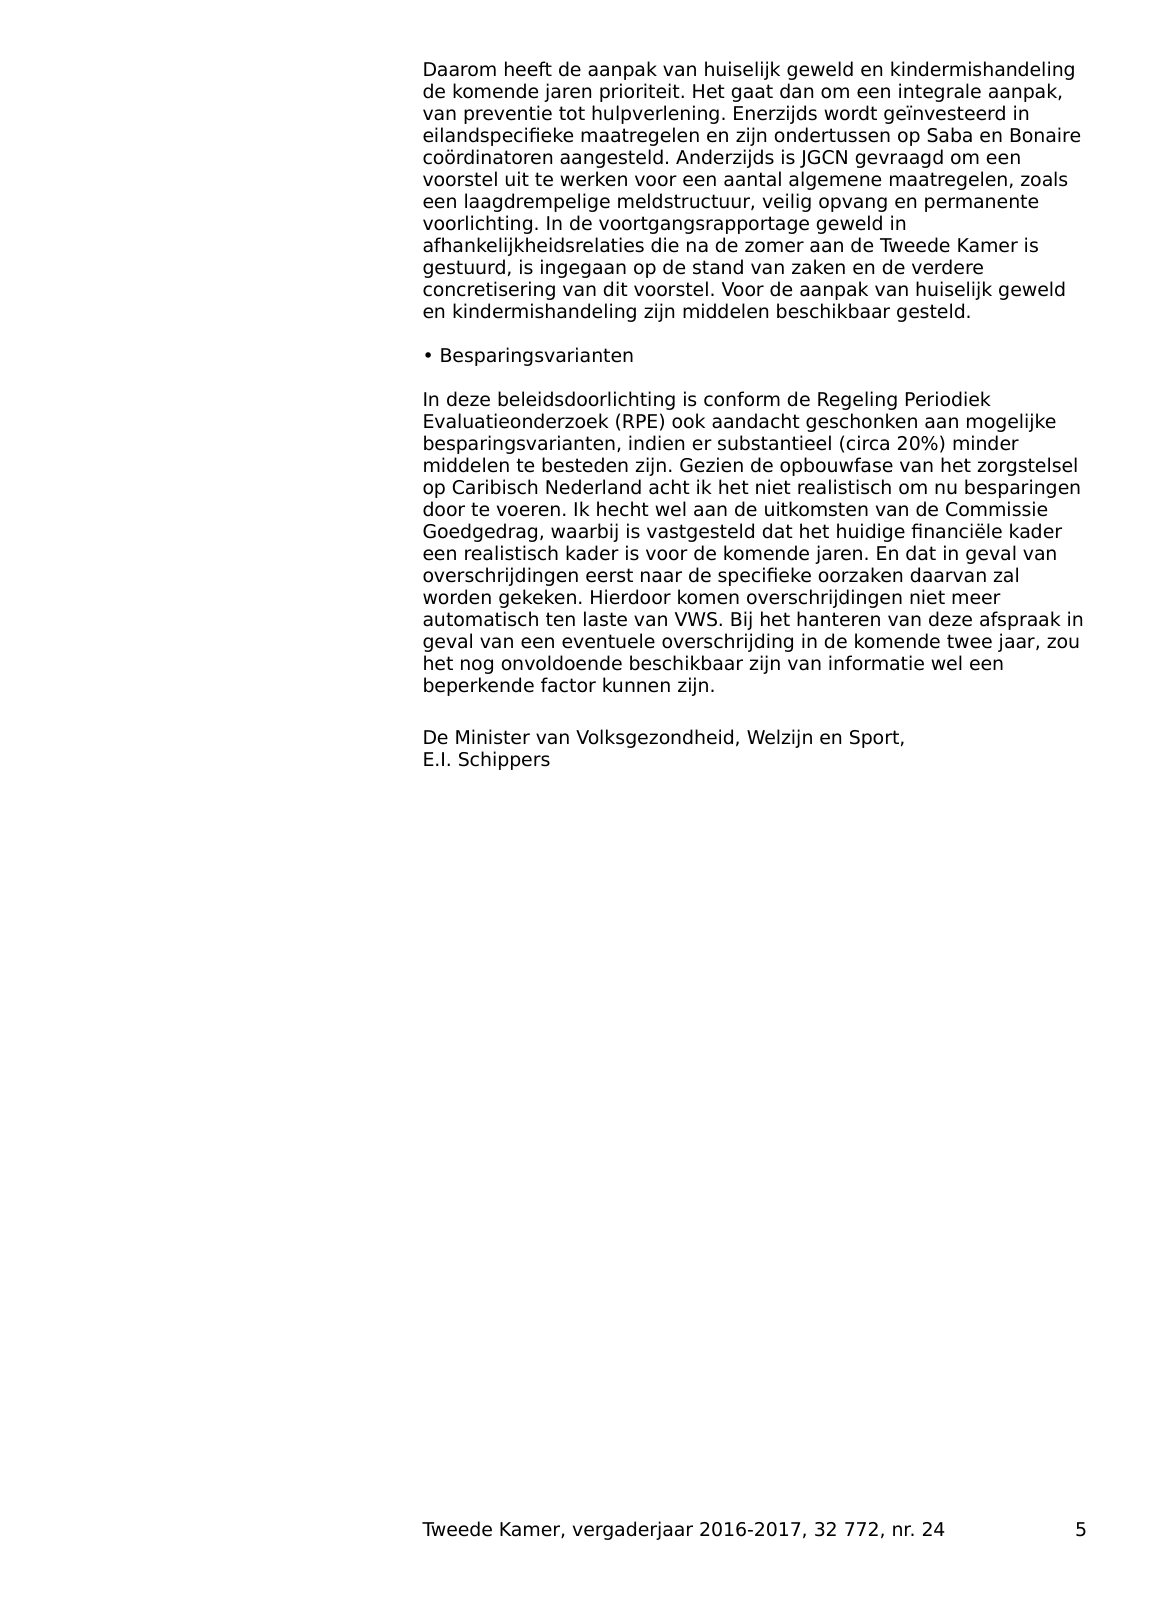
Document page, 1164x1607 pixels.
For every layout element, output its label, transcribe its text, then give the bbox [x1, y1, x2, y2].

text De Minister van Volksgezondheid, Welzijn en Sport, E.I. Schippers [422, 727, 1087, 771]
text In deze beleidsdoorlichting is conform de Regeling Periodiek Evaluatieonderzoek (RPE) ook aandacht geschonken aan mogelijke besparingsvarianten, indien er substantieel (circa 20%) minder middelen te besteden zijn. Gezien de opbouwfase van het zorgstelsel op Caribisch Nederland acht ik het niet realistisch om nu besparingen door te voeren. Ik hecht wel aan de uitkomsten van de Commissie Goedgedrag, waarbij is vastgesteld dat het huidige financiële kader een realistisch kader is voor de komende jaren. En dat in geval van overschrijdingen eerst naar de specifieke oorzaken daarvan zal worden gekeken. Hierdoor komen overschrijdingen niet meer automatisch ten laste van VWS. Bij het hanteren van deze afspraak in geval van een eventuele overschrijding in de komende twee jaar, zou het nog onvoldoende beschikbaar zijn van informatie wel een beperkende factor kunnen zijn. [422, 389, 1087, 697]
text Daarom heeft de aanpak van huiselijk geweld en kindermishandeling de komende jaren prioriteit. Het gaat dan om een integrale aanpak, van preventie tot hulpverlening. Enerzijds wordt geïnvesteerd in eilandspecifieke maatregelen en zijn ondertussen op Saba en Bonaire coördinatoren aangesteld. Anderzijds is JGCN gevraagd om een voorstel uit te werken voor een aantal algemene maatregelen, zoals een laagdrempelige meldstructuur, veilig opvang en permanente voorlichting. In de voortgangsrapportage geweld in afhankelijkheidsrelaties die na de zomer aan de Tweede Kamer is gestuurd, is ingegaan op de stand van zaken en de verdere concretisering van dit voorstel. Voor de aanpak van huiselijk geweld en kindermishandeling zijn middelen beschikbaar gesteld. [422, 59, 1087, 323]
subtitle • Besparingsvarianten [422, 345, 1087, 367]
